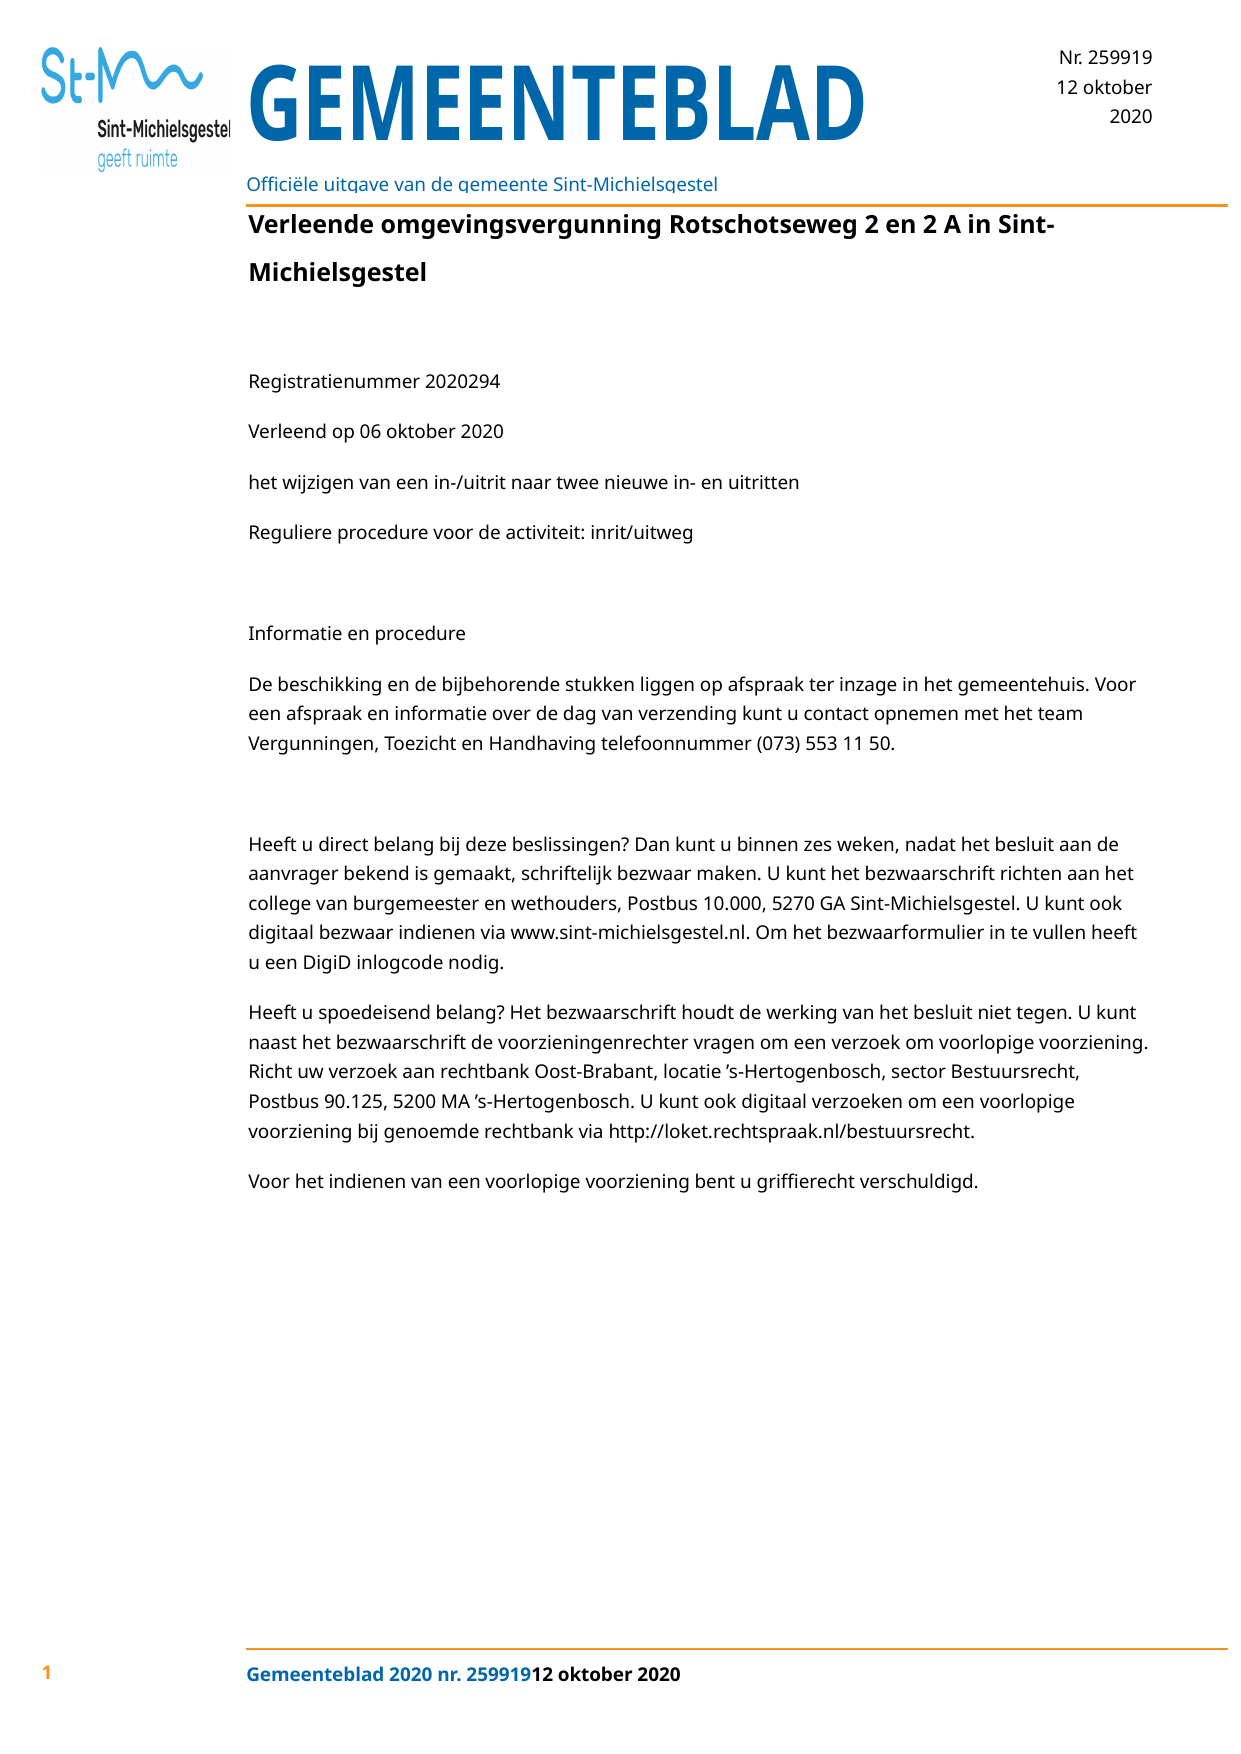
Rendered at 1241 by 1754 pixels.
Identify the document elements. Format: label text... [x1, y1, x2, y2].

text Verleend op 06 oktober 2020 [248, 419, 1152, 444]
text Voor het indienen van een voorlopige voorziening bent u griffierecht verschuldigd. [248, 1168, 1152, 1194]
text Verleende omgevingsvergunning Rotschotseweg 2 en 2 A in Sint-Michielsgestel [248, 207, 1152, 288]
text Reguliere procedure voor de activiteit: inrit/uitweg [248, 519, 1152, 545]
text het wijzigen van een in-/uitrit naar twee nieuwe in- en uitritten [248, 469, 1152, 495]
text De beschikking en de bijbehorende stukken liggen op afspraak ter inzage in het gemeentehuis. Voor een afspraak en informatie over de dag van verzending kunt u contact opnemen met het team Vergunningen, Toezicht en Handhaving telefoonnummer (073) 553 11 50. [248, 671, 1152, 756]
text Informatie en procedure [248, 620, 1152, 646]
text Registratienummer 2020294 [248, 368, 1152, 394]
text Heeft u direct belang bij deze beslissingen? Dan kunt u binnen zes weken, nadat het besluit aan de aanvrager bekend is gemaakt, schriftelijk bezwaar maken. U kunt het bezwaarschrift richten aan het college van burgemeester en wethouders, Postbus 10.000, 5270 GA Sint-Michielsgestel. U kunt ook digitaal bezwaar indienen via www.sint-michielsgestel.nl. Om het bezwaarformulier in te vullen heeft u een DigiD inlogcode nodig. [248, 831, 1152, 975]
picture [41, 47, 231, 172]
text Heeft u spoedeisend belang? Het bezwaarschrift houdt de werking van het besluit niet tegen. U kunt naast het bezwaarschrift de voorzieningenrechter vragen om een verzoek om voorlopige voorziening. Richt uw verzoek aan rechtbank Oost-Brabant, locatie ’s-Hertogenbosch, sector Bestuursrecht, Postbus 90.125, 5200 MA ’s-Hertogenbosch. U kunt ook digitaal verzoeken om een voorlopige voorziening bij genoemde rechtbank via http://loket.rechtspraak.nl/bestuursrecht. [248, 999, 1152, 1144]
